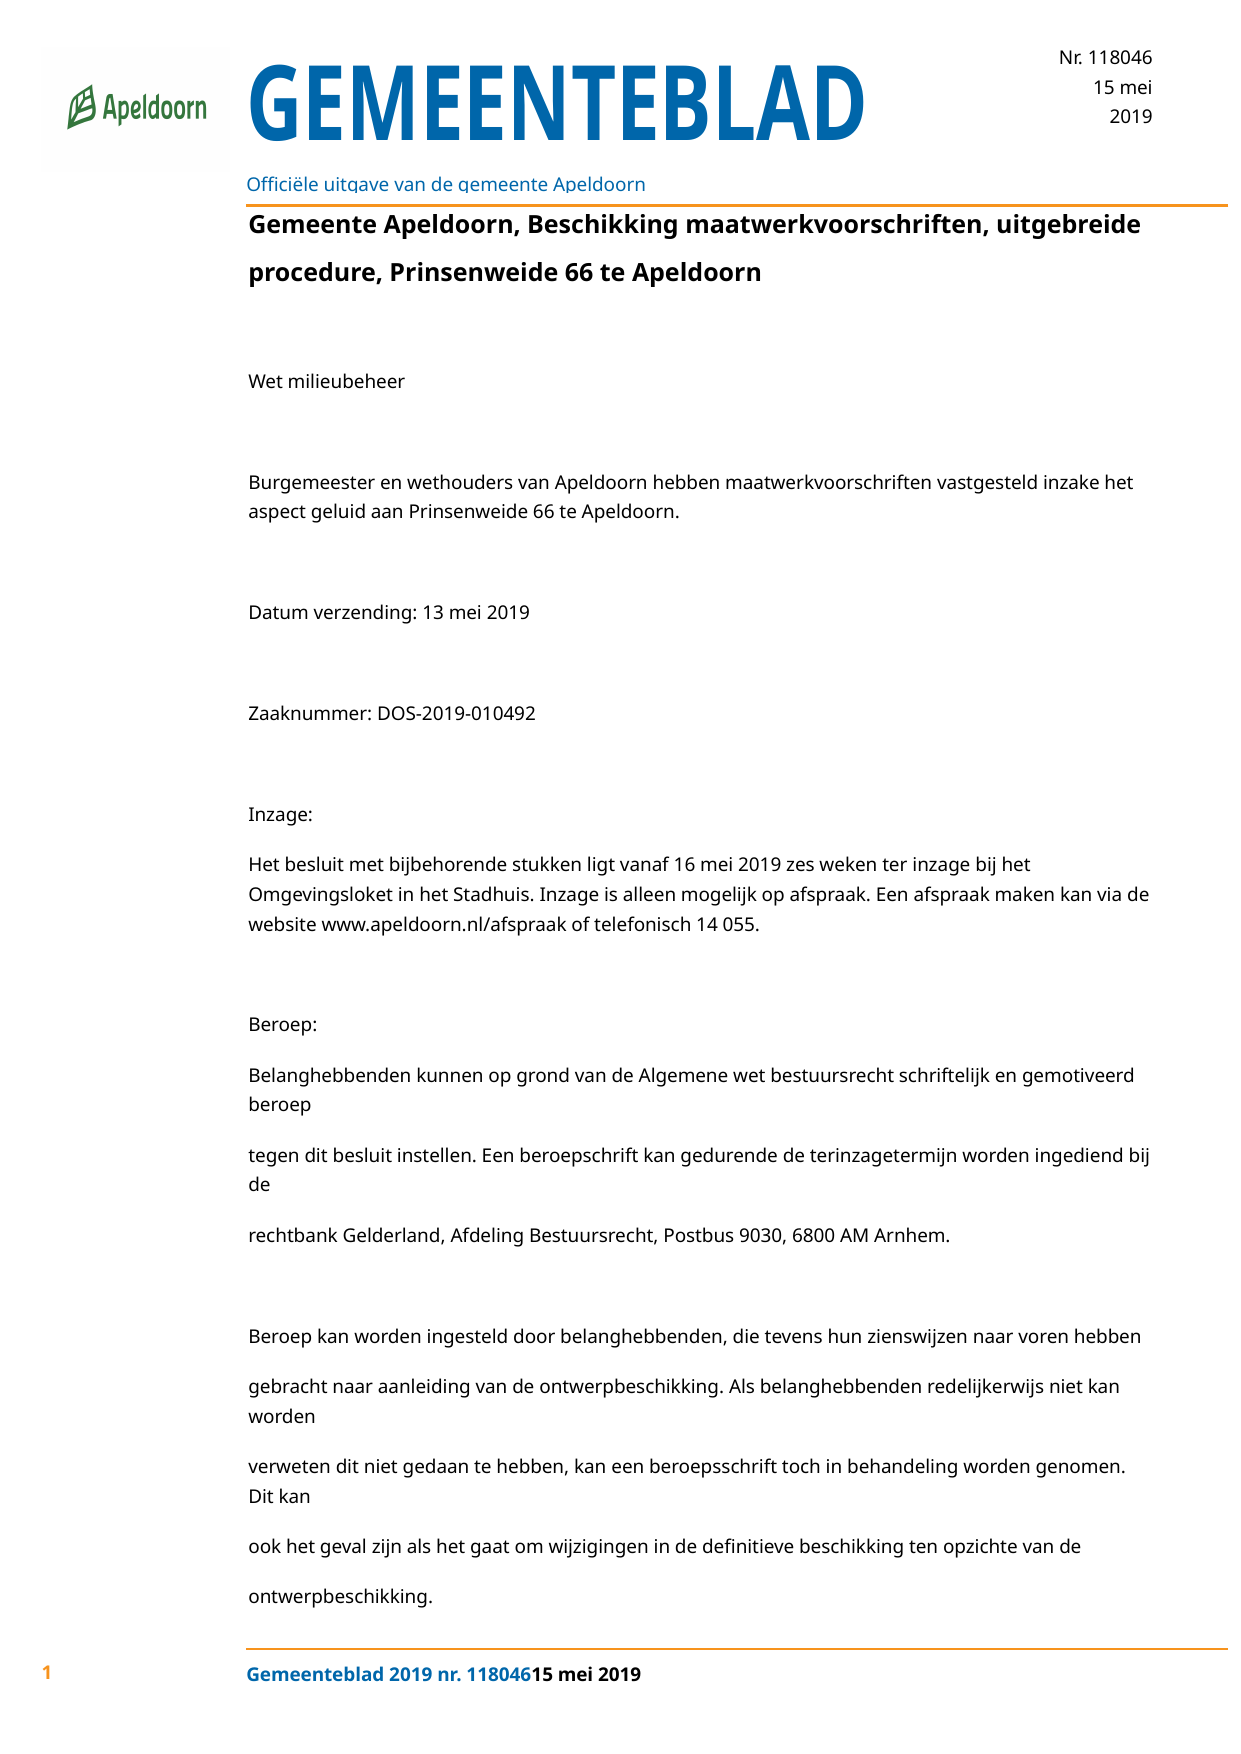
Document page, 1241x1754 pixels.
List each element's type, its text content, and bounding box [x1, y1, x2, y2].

text tegen dit besluit instellen. Een beroepschrift kan gedurende de terinzagetermijn worden ingediend bij de [248, 1142, 1152, 1197]
text Gemeente Apeldoorn, Beschikking maatwerkvoorschriften, uitgebreide procedure, Prinsenweide 66 te Apeldoorn [248, 207, 1152, 288]
text verweten dit niet gedaan te hebben, kan een beroepsschrift toch in behandeling worden genomen. Dit kan [248, 1453, 1152, 1509]
text Het besluit met bijbehorende stukken ligt vanaf 16 mei 2019 zes weken ter inzage bij het Omgevingsloket in het Stadhuis. Inzage is alleen mogelijk op afspraak. Een afspraak maken kan via de website www.apeldoorn.nl/afspraak of telefonisch 14 055. [248, 852, 1152, 937]
text gebracht naar aanleiding van de ontwerpbeschikking. Als belanghebbenden redelijkerwijs niet kan worden [248, 1373, 1152, 1429]
text Zaaknummer: DOS-2019-010492 [248, 700, 1152, 726]
text Burgemeester en wethouders van Apeldoorn hebben maatwerkvoorschriften vastgesteld inzake het aspect geluid aan Prinsenweide 66 te Apeldoorn. [248, 469, 1152, 524]
text Belanghebbenden kunnen op grond van de Algemene wet bestuursrecht schriftelijk en gemotiveerd beroep [248, 1062, 1152, 1117]
text Beroep: [248, 1012, 1152, 1037]
text ook het geval zijn als het gaat om wijzigingen in de definitieve beschikking ten opzichte van de [248, 1533, 1152, 1559]
text Inzage: [248, 801, 1152, 827]
text Datum verzending: 13 mei 2019 [248, 599, 1152, 625]
text ontwerpbeschikking. [248, 1584, 1152, 1609]
picture [41, 47, 231, 172]
text Beroep kan worden ingesteld door belanghebbenden, die tevens hun zienswijzen naar voren hebben [248, 1323, 1152, 1349]
text Wet milieubeheer [248, 368, 1152, 394]
text rechtbank Gelderland, Afdeling Bestuursrecht, Postbus 9030, 6800 AM Arnhem. [248, 1222, 1152, 1248]
